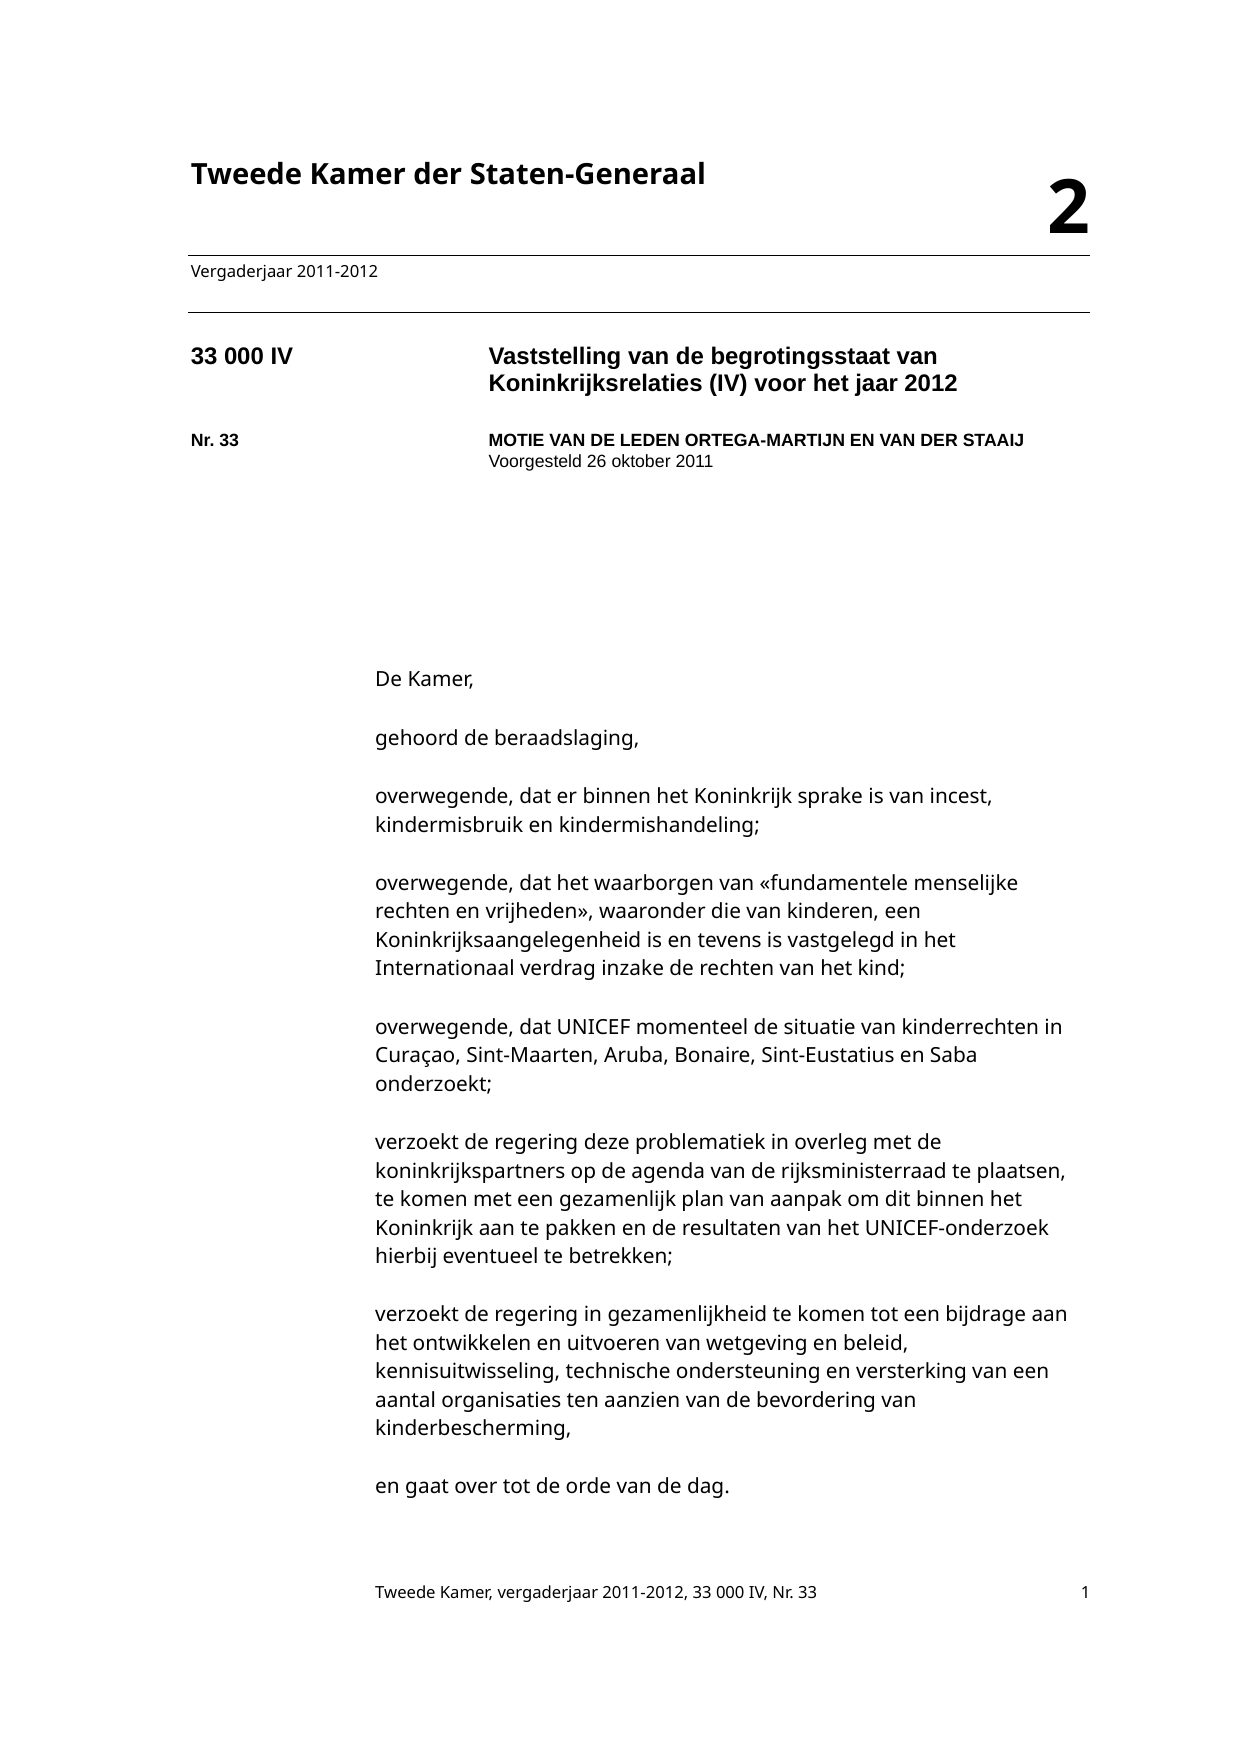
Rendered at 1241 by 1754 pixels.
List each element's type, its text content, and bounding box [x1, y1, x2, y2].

text overwegende, dat UNICEF momenteel de situatie van kinderrechten in Curaçao, Sint-Maarten, Aruba, Bonaire, Sint-Eustatius en Saba onderzoekt; [375, 1012, 1090, 1097]
table_cell Vaststelling van de begrotingsstaat van Koninkrijksrelaties (IV) voor het jaar 2012 [485, 339, 1090, 427]
table_header 2 [910, 150, 1090, 255]
text gehoord de beraadslaging, [375, 723, 1090, 751]
table_cell 33 000 IV [188, 339, 485, 427]
table_header Tweede Kamer der Staten-Generaal [188, 150, 909, 255]
text verzoekt de regering deze problematiek in overleg met de koninkrijkspartners op de agenda van de rijksministerraad te plaatsen, te komen met een gezamenlijk plan van aanpak om dit binnen het Koninkrijk aan te pakken en de resultaten van het UNICEF-onderzoek hierbij eventueel te betrekken; [375, 1127, 1090, 1269]
table_cell Nr. 33 [188, 427, 485, 546]
table_cell MOTIE VAN DE LEDEN ORTEGA-MARTIJN EN VAN DER STAAIJ Voorgesteld 26 oktober 2011 [485, 427, 1090, 546]
table_cell Vergaderjaar 2011-2012 [188, 256, 485, 312]
text verzoekt de regering in gezamenlijkheid te komen tot een bijdrage aan het ontwikkelen en uitvoeren van wetgeving en beleid, kennisuitwisseling, technische ondersteuning en versterking van een aantal organisaties ten aanzien van de bevordering van kinderbescherming, [375, 1299, 1090, 1442]
text overwegende, dat het waarborgen van «fundamentele menselijke rechten en vrijheden», waaronder die van kinderen, een Koninkrijksaangelegenheid is en tevens is vastgelegd in het Internationaal verdrag inzake de rechten van het kind; [375, 868, 1090, 982]
table_cell [485, 256, 1090, 312]
table_cell [485, 313, 1090, 339]
text en gaat over tot de orde van de dag. [375, 1472, 1090, 1500]
text De Kamer, [375, 664, 1090, 693]
text overwegende, dat er binnen het Koninkrijk sprake is van incest, kindermisbruik en kindermishandeling; [375, 781, 1090, 838]
table_cell [188, 313, 485, 339]
